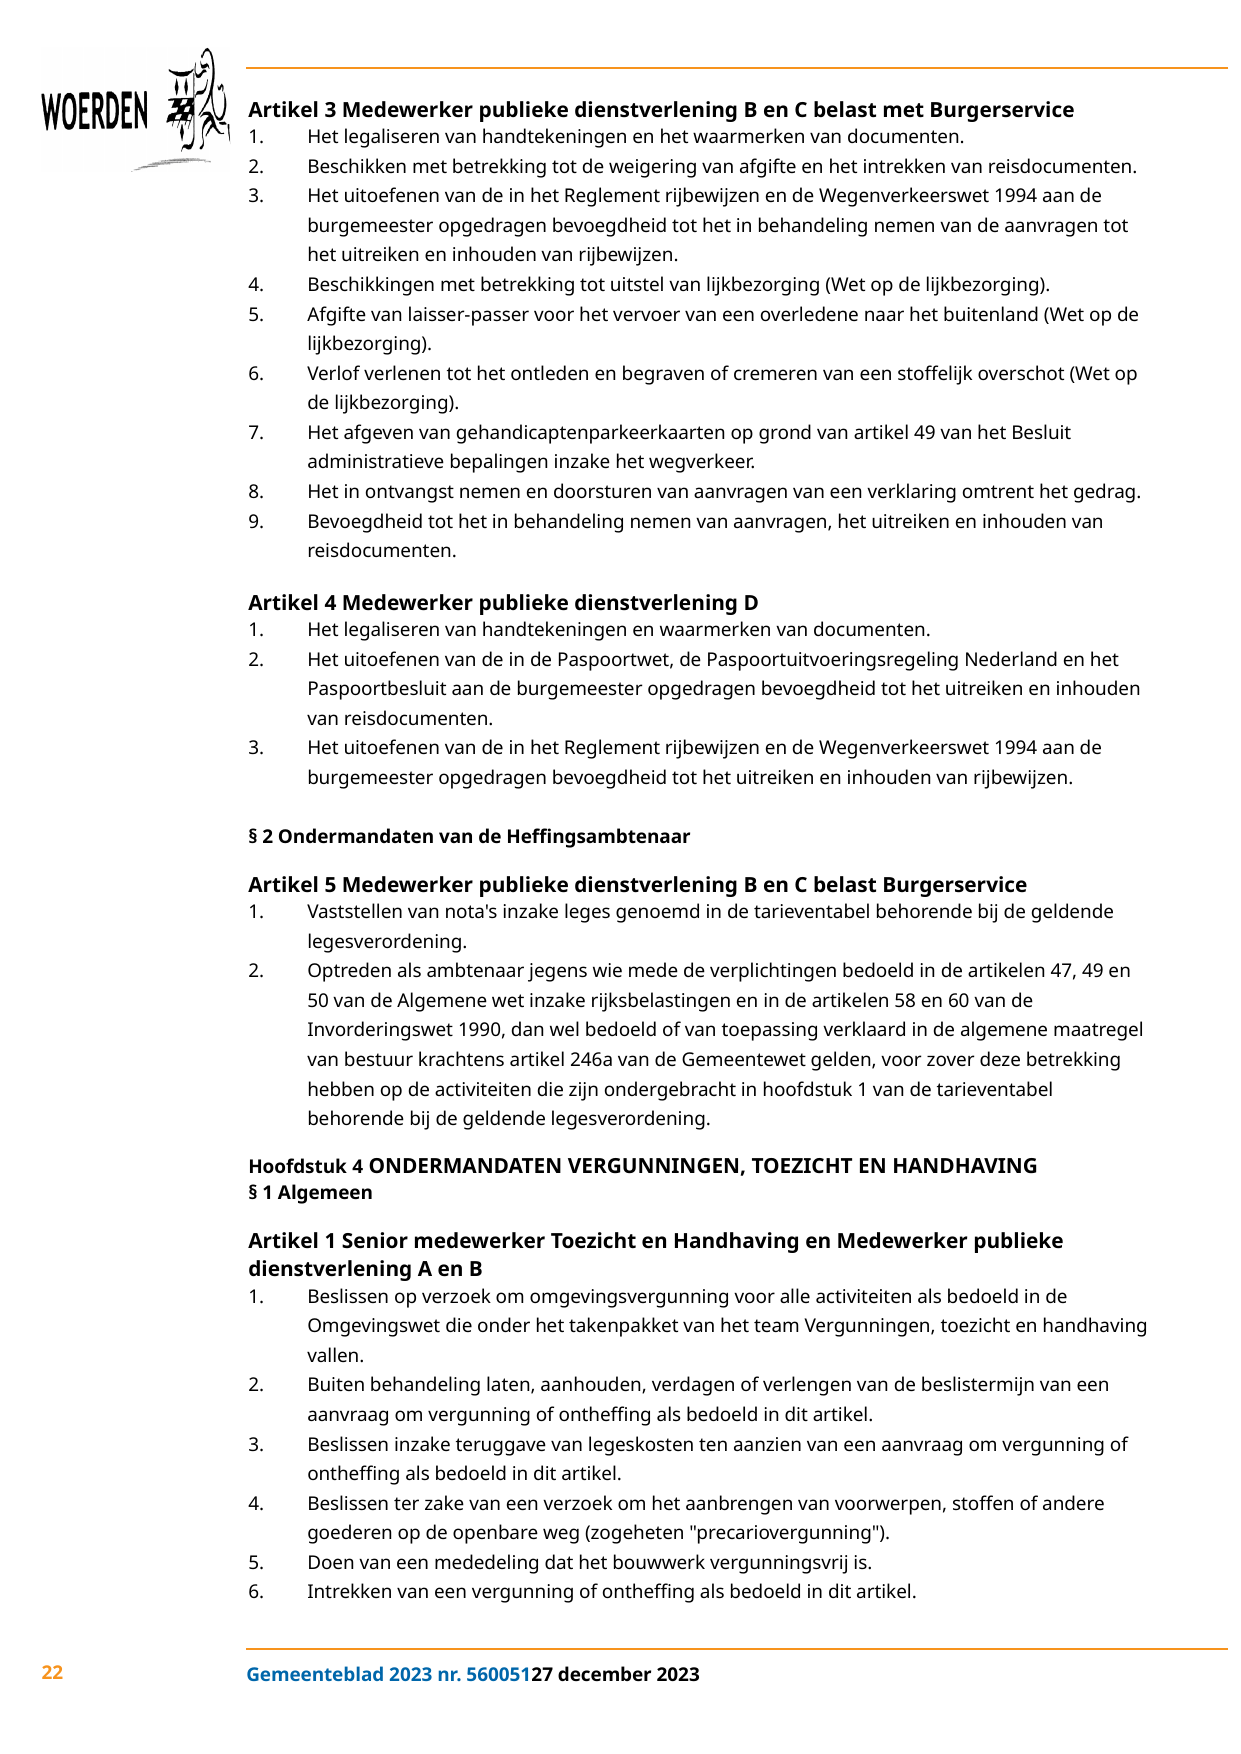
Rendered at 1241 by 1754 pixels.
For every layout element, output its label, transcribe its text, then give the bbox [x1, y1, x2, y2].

list Beslissen inzake teruggave van legeskosten ten aanzien van een aanvraag om vergunning of ontheffing als bedoeld in dit artikel. [248, 1431, 1152, 1486]
list Buiten behandeling laten, aanhouden, verdagen of verlengen van de beslistermijn van een aanvraag om vergunning of ontheffing als bedoeld in dit artikel. [248, 1372, 1152, 1427]
text Artikel 3 Medewerker publieke dienstverlening B en C belast met Burgerservice [248, 95, 1152, 123]
list Afgifte van laisser-passer voor het vervoer van een overledene naar het buitenland (Wet op de lijkbezorging). [248, 301, 1152, 356]
text Artikel 5 Medewerker publieke dienstverlening B en C belast Burgerservice [248, 870, 1152, 898]
list Verlof verlenen tot het ontleden en begraven of cremeren van een stoffelijk overschot (Wet op de lijkbezorging). [248, 360, 1152, 415]
list Het uitoefenen van de in het Reglement rijbewijzen en de Wegenverkeerswet 1994 aan de burgemeester opgedragen bevoegdheid tot het uitreiken en inhouden van rijbewijzen. [248, 734, 1152, 790]
text Artikel 1 Senior medewerker Toezicht en Handhaving en Medewerker publieke dienstverlening A en B [248, 1226, 1152, 1283]
list Doen van een mededeling dat het bouwwerk vergunningsvrij is. [248, 1549, 1152, 1575]
text § 1 Algemeen [248, 1179, 1152, 1205]
list Vaststellen van nota's inzake leges genoemd in de tarieventabel behorende bij de geldende legesverordening. [248, 898, 1152, 954]
list Bevoegdheid tot het in behandeling nemen van aanvragen, het uitreiken en inhouden van reisdocumenten. [248, 508, 1152, 563]
list Het in ontvangst nemen en doorsturen van aanvragen van een verklaring omtrent het gedrag. [248, 478, 1152, 504]
list Optreden als ambtenaar jegens wie mede de verplichtingen bedoeld in de artikelen 47, 49 en 50 van de Algemene wet inzake rijksbelastingen en in de artikelen 58 en 60 van de Invorderingswet 1990, dan wel bedoeld of van toepassing verklaard in de algemene maatregel van bestuur krachtens artikel 246a van de Gemeentewet gelden, voor zover deze betrekking hebben op de activiteiten die zijn ondergebracht in hoofdstuk 1 van de tarieventabel behorende bij de geldende legesverordening. [248, 957, 1152, 1131]
list Beschikken met betrekking tot de weigering van afgifte en het intrekken van reisdocumenten. [248, 153, 1152, 178]
list Het uitoefenen van de in de Paspoortwet, de Paspoortuitvoeringsregeling Nederland en het Paspoortbesluit aan de burgemeester opgedragen bevoegdheid tot het uitreiken en inhouden van reisdocumenten. [248, 646, 1152, 731]
list Beslissen op verzoek om omgevingsvergunning voor alle activiteiten als bedoeld in de Omgevingswet die onder het takenpakket van het team Vergunningen, toezicht en handhaving vallen. [248, 1283, 1152, 1368]
list Het legaliseren van handtekeningen en het waarmerken van documenten. [248, 123, 1152, 149]
text Hoofdstuk 4 ONDERMANDATEN VERGUNNINGEN, TOEZICHT EN HANDHAVING [248, 1151, 1152, 1179]
list Het legaliseren van handtekeningen en waarmerken van documenten. [248, 616, 1152, 642]
picture [41, 47, 231, 172]
list Het afgeven van gehandicaptenparkeerkaarten op grond van artikel 49 van het Besluit administratieve bepalingen inzake het wegverkeer. [248, 419, 1152, 474]
list Beschikkingen met betrekking tot uitstel van lijkbezorging (Wet op de lijkbezorging). [248, 271, 1152, 297]
text Artikel 4 Medewerker publieke dienstverlening D [248, 588, 1152, 616]
text § 2 Ondermandaten van de Heffingsambtenaar [248, 823, 1152, 849]
list Het uitoefenen van de in het Reglement rijbewijzen en de Wegenverkeerswet 1994 aan de burgemeester opgedragen bevoegdheid tot het in behandeling nemen van de aanvragen tot het uitreiken en inhouden van rijbewijzen. [248, 182, 1152, 267]
list Intrekken van een vergunning of ontheffing als bedoeld in dit artikel. [248, 1579, 1152, 1604]
list Beslissen ter zake van een verzoek om het aanbrengen van voorwerpen, stoffen of andere goederen op de openbare weg (zogeheten "precariovergunning"). [248, 1490, 1152, 1545]
